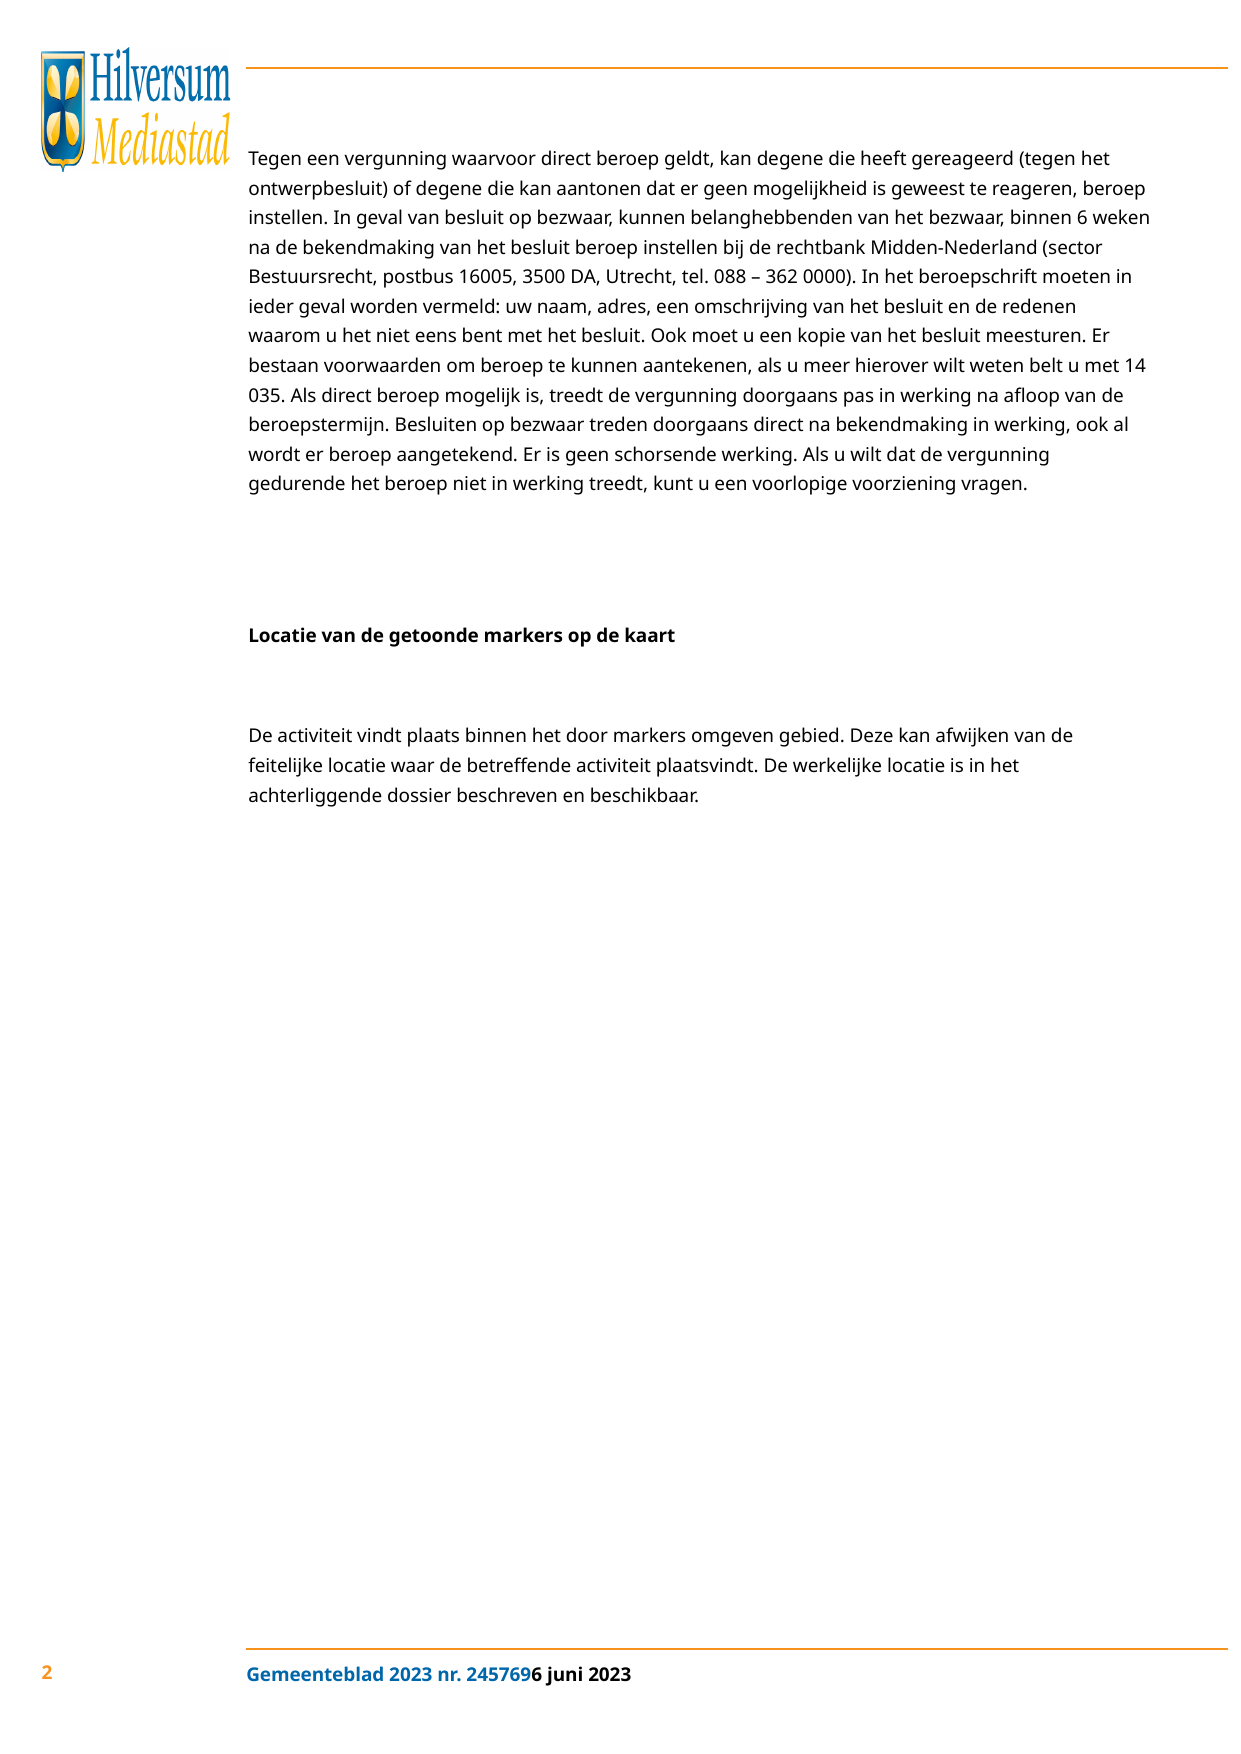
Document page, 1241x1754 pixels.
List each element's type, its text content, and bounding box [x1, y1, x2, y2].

picture [41, 47, 231, 172]
text De activiteit vindt plaats binnen het door markers omgeven gebied. Deze kan afwijken van de feitelijke locatie waar de betreffende activiteit plaatsvindt. De werkelijke locatie is in het achterliggende dossier beschreven en beschikbaar. [248, 723, 1152, 808]
text Locatie van de getoonde markers op de kaart [248, 622, 1152, 648]
text Tegen een vergunning waarvoor direct beroep geldt, kan degene die heeft gereageerd (tegen het ontwerpbesluit) of degene die kan aantonen dat er geen mogelijkheid is geweest te reageren, beroep instellen. In geval van besluit op bezwaar, kunnen belanghebbenden van het bezwaar, binnen 6 weken na de bekendmaking van het besluit beroep instellen bij de rechtbank Midden-Nederland (sector Bestuursrecht, postbus 16005, 3500 DA, Utrecht, tel. 088 – 362 0000). In het beroepschrift moeten in ieder geval worden vermeld: uw naam, adres, een omschrijving van het besluit en de redenen waarom u het niet eens bent met het besluit. Ook moet u een kopie van het besluit meesturen. Er bestaan voorwaarden om beroep te kunnen aantekenen, als u meer hierover wilt weten belt u met 14 035. Als direct beroep mogelijk is, treedt de vergunning doorgaans pas in werking na afloop van de beroepstermijn. Besluiten op bezwaar treden doorgaans direct na bekendmaking in werking, ook al wordt er beroep aangetekend. Er is geen schorsende werking. Als u wilt dat de vergunning gedurende het beroep niet in werking treedt, kunt u een voorlopige voorziening vragen. [248, 145, 1152, 496]
